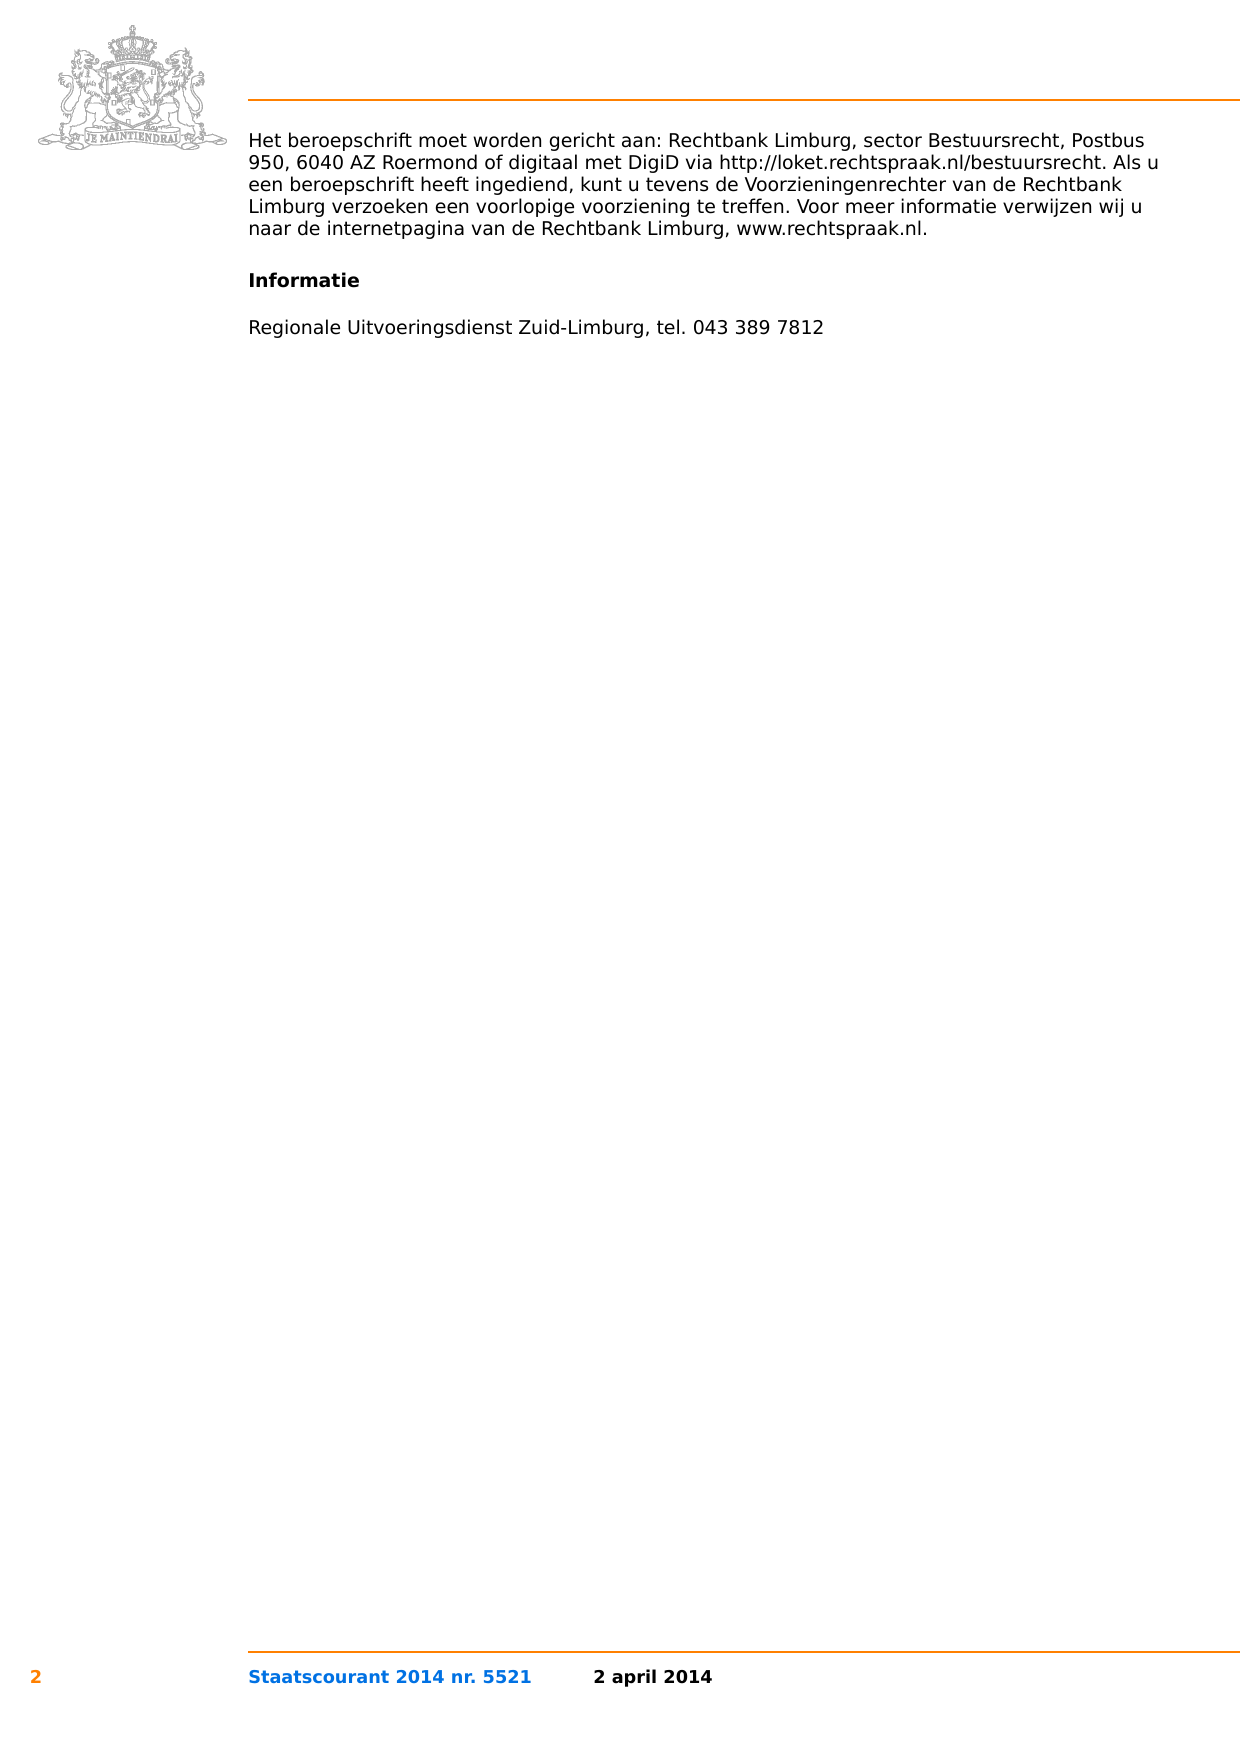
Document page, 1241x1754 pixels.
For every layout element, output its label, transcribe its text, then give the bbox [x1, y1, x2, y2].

text Regionale Uitvoeringsdienst Zuid-Limburg, tel. 043 389 7812 [248, 317, 1163, 339]
subtitle Informatie [248, 270, 1163, 292]
picture [38, 25, 227, 150]
text Het beroepschrift moet worden gericht aan: Rechtbank Limburg, sector Bestuursrecht, Postbus 950, 6040 AZ Roermond of digitaal met DigiD via http://loket.rechtspraak.nl/bestuursrecht. Als u een beroepschrift heeft ingediend, kunt u tevens de Voorzieningenrechter van de Rechtbank Limburg verzoeken een voorlopige voorziening te treffen. Voor meer informatie verwijzen wij u naar de internetpagina van de Rechtbank Limburg, www.rechtspraak.nl. [248, 130, 1163, 240]
